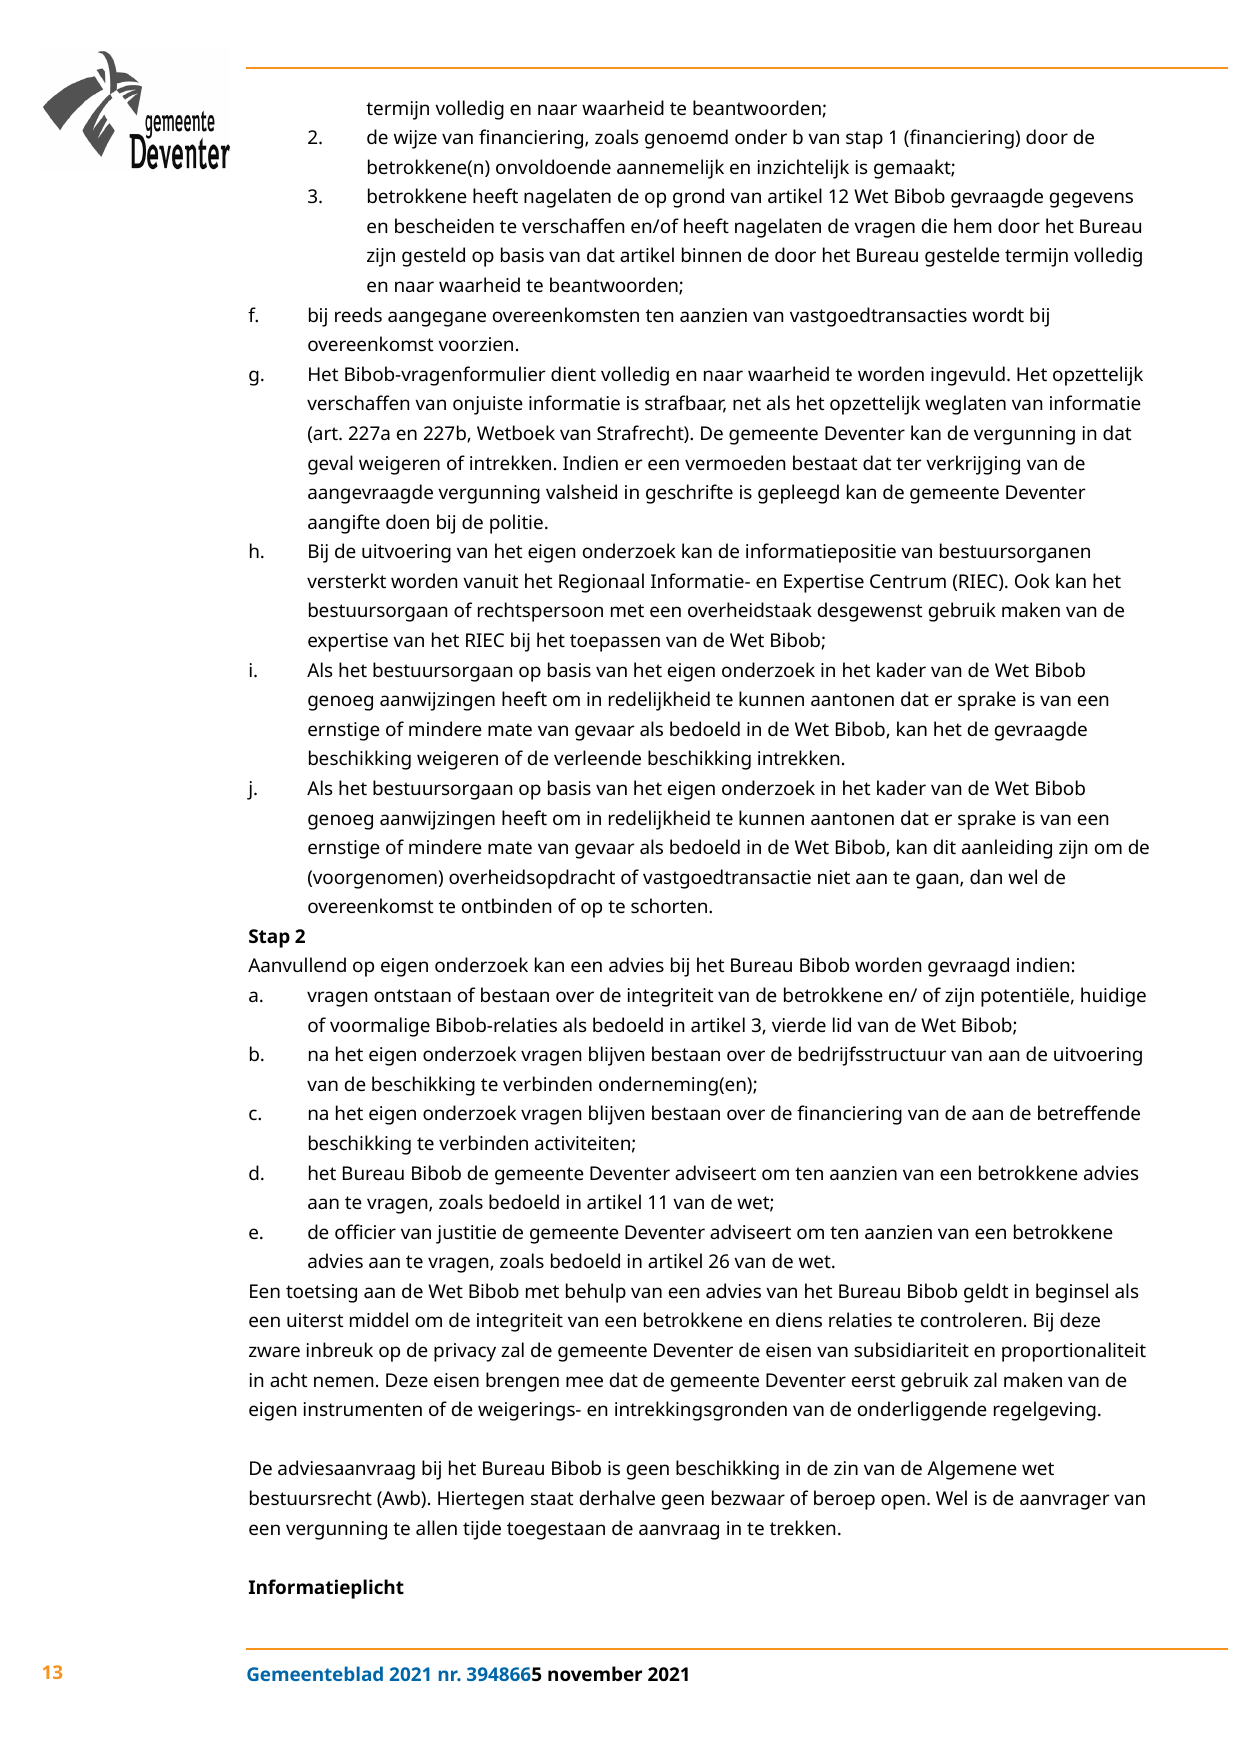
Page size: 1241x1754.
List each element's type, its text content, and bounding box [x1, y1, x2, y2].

text De adviesaanvraag bij het Bureau Bibob is geen beschikking in de zin van de Algemene wet bestuursrecht (Awb). Hiertegen staat derhalve geen bezwaar of beroep open. Wel is de aanvrager van een vergunning te allen tijde toegestaan de aanvraag in te trekken. [248, 1456, 1152, 1541]
list het Bureau Bibob de gemeente Deventer adviseert om ten aanzien van een betrokkene advies aan te vragen, zoals bedoeld in artikel 11 van de wet; [248, 1160, 1152, 1215]
list de officier van justitie de gemeente Deventer adviseert om ten aanzien van een betrokkene advies aan te vragen, zoals bedoeld in artikel 26 van de wet. [248, 1219, 1152, 1274]
list bij reeds aangegane overeenkomsten ten aanzien van vastgoedtransacties wordt bij overeenkomst voorzien. [248, 302, 1152, 357]
list na het eigen onderzoek vragen blijven bestaan over de financiering van de aan de betreffende beschikking te verbinden activiteiten; [248, 1101, 1152, 1156]
list na het eigen onderzoek vragen blijven bestaan over de bedrijfsstructuur van aan de uitvoering van de beschikking te verbinden onderneming(en); [248, 1041, 1152, 1097]
list vragen ontstaan of bestaan over de integriteit van de betrokkene en/ of zijn potentiële, huidige of voormalige Bibob-relaties als bedoeld in artikel 3, vierde lid van de Wet Bibob; [248, 982, 1152, 1038]
list Als het bestuursorgaan op basis van het eigen onderzoek in het kader van de Wet Bibob genoeg aanwijzingen heeft om in redelijkheid te kunnen aantonen dat er sprake is van een ernstige of mindere mate van gevaar als bedoeld in de Wet Bibob, kan het de gevraagde beschikking weigeren of de verleende beschikking intrekken. [248, 657, 1152, 771]
text Stap 2 [248, 923, 1152, 949]
text Aanvullend op eigen onderzoek kan een advies bij het Bureau Bibob worden gevraagd indien: [248, 953, 1152, 978]
list termijn volledig en naar waarheid te beantwoorden; [307, 95, 1152, 121]
list betrokkene heeft nagelaten de op grond van artikel 12 Wet Bibob gevraagde gegevens en bescheiden te verschaffen en/of heeft nagelaten de vragen die hem door het Bureau zijn gesteld op basis van dat artikel binnen de door het Bureau gestelde termijn volledig en naar waarheid te beantwoorden; [307, 183, 1152, 298]
picture [41, 47, 231, 172]
list Als het bestuursorgaan op basis van het eigen onderzoek in het kader van de Wet Bibob genoeg aanwijzingen heeft om in redelijkheid te kunnen aantonen dat er sprake is van een ernstige of mindere mate van gevaar als bedoeld in de Wet Bibob, kan dit aanleiding zijn om de (voorgenomen) overheidsopdracht of vastgoedtransactie niet aan te gaan, dan wel de overeenkomst te ontbinden of op te schorten. [248, 775, 1152, 919]
list Het Bibob-vragenformulier dient volledig en naar waarheid te worden ingevuld. Het opzettelijk verschaffen van onjuiste informatie is strafbaar, net als het opzettelijk weglaten van informatie (art. 227a en 227b, Wetboek van Strafrecht). De gemeente Deventer kan de vergunning in dat geval weigeren of intrekken. Indien er een vermoeden bestaat dat ter verkrijging van de aangevraagde vergunning valsheid in geschrifte is gepleegd kan de gemeente Deventer aangifte doen bij de politie. [248, 361, 1152, 535]
text Een toetsing aan de Wet Bibob met behulp van een advies van het Bureau Bibob geldt in beginsel als een uiterst middel om de integriteit van een betrokkene en diens relaties te controleren. Bij deze zware inbreuk op de privacy zal de gemeente Deventer de eisen van subsidiariteit en proportionaliteit in acht nemen. Deze eisen brengen mee dat de gemeente Deventer eerst gebruik zal maken van de eigen instrumenten of de weigerings- en intrekkingsgronden van de onderliggende regelgeving. [248, 1278, 1152, 1422]
text Informatieplicht [248, 1574, 1152, 1600]
list Bij de uitvoering van het eigen onderzoek kan de informatiepositie van bestuursorganen versterkt worden vanuit het Regionaal Informatie- en Expertise Centrum (RIEC). Ook kan het bestuursorgaan of rechtspersoon met een overheidstaak desgewenst gebruik maken van de expertise van het RIEC bij het toepassen van de Wet Bibob; [248, 538, 1152, 653]
list de wijze van financiering, zoals genoemd onder b van stap 1 (financiering) door de betrokkene(n) onvoldoende aannemelijk en inzichtelijk is gemaakt; [307, 124, 1152, 180]
